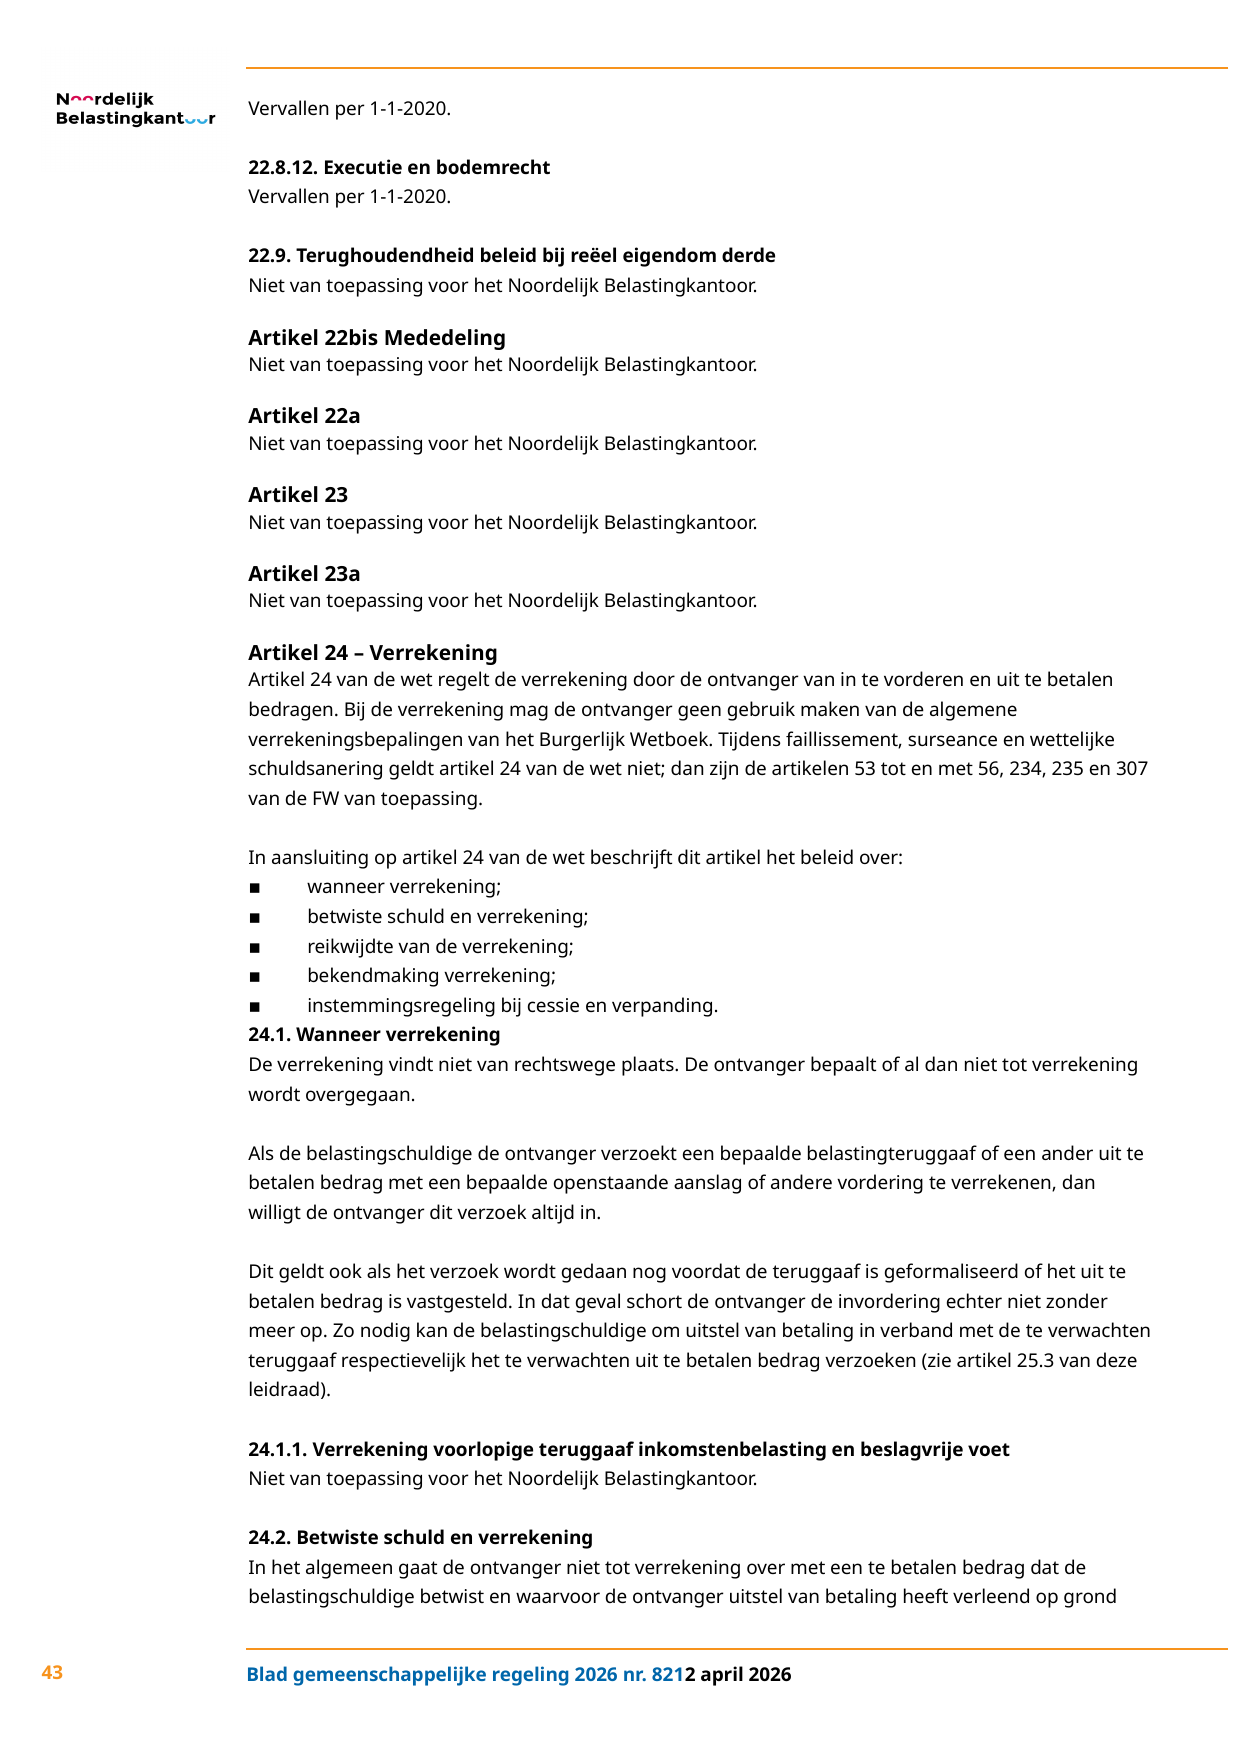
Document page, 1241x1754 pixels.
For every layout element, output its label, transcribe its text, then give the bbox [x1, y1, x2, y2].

text Niet van toepassing voor het Noordelijk Belastingkantoor. [248, 1465, 1152, 1491]
text In het algemeen gaat de ontvanger niet tot verrekening over met een te betalen bedrag dat de belastingschuldige betwist en waarvoor de ontvanger uitstel van betaling heeft verleend op grond [248, 1554, 1152, 1609]
list wanneer verrekening; [248, 874, 1152, 899]
text 22.9. Terughoudendheid beleid bij reëel eigendom derde [248, 243, 1152, 268]
list bekendmaking verrekening; [248, 962, 1152, 988]
text Niet van toepassing voor het Noordelijk Belastingkantoor. [248, 509, 1152, 534]
text In aansluiting op artikel 24 van de wet beschrijft dit artikel het beleid over: [248, 844, 1152, 870]
text Dit geldt ook als het verzoek wordt gedaan nog voordat de teruggaaf is geformaliseerd of het uit te betalen bedrag is vastgesteld. In dat geval schort de ontvanger de invordering echter niet zonder meer op. Zo nodig kan de belastingschuldige om uitstel van betaling in verband met de te verwachten teruggaaf respectievelijk het te verwachten uit te betalen bedrag verzoeken (zie artikel 25.3 van deze leidraad). [248, 1258, 1152, 1402]
text 24.1. Wanneer verrekening [248, 1022, 1152, 1047]
text Artikel 22a [248, 402, 1152, 430]
text Niet van toepassing voor het Noordelijk Belastingkantoor. [248, 588, 1152, 613]
list reikwijdte van de verrekening; [248, 933, 1152, 958]
text Niet van toepassing voor het Noordelijk Belastingkantoor. [248, 272, 1152, 298]
text Artikel 24 van de wet regelt de verrekening door de ontvanger van in te vorderen en uit te betalen bedragen. Bij de verrekening mag de ontvanger geen gebruik maken van de algemene verrekeningsbepalingen van het Burgerlijk Wetboek. Tijdens faillissement, surseance en wettelijke schuldsanering geldt artikel 24 van de wet niet; dan zijn de artikelen 53 tot en met 56, 234, 235 en 307 van de FW van toepassing. [248, 667, 1152, 811]
text Vervallen per 1-1-2020. [248, 95, 1152, 121]
picture [41, 47, 231, 172]
list betwiste schuld en verrekening; [248, 903, 1152, 929]
text 22.8.12. Executie en bodemrecht [248, 154, 1152, 180]
list instemmingsregeling bij cessie en verpanding. [248, 992, 1152, 1018]
text Niet van toepassing voor het Noordelijk Belastingkantoor. [248, 430, 1152, 456]
text Artikel 22bis Mededeling [248, 323, 1152, 351]
text Als de belastingschuldige de ontvanger verzoekt een bepaalde belastingteruggaaf of een ander uit te betalen bedrag met een bepaalde openstaande aanslag of andere vordering te verrekenen, dan willigt de ontvanger dit verzoek altijd in. [248, 1140, 1152, 1225]
text 24.1.1. Verrekening voorlopige teruggaaf inkomstenbelasting en beslagvrije voet [248, 1436, 1152, 1461]
text Artikel 23a [248, 559, 1152, 588]
text 24.2. Betwiste schuld en verrekening [248, 1524, 1152, 1550]
text Niet van toepassing voor het Noordelijk Belastingkantoor. [248, 351, 1152, 377]
text Artikel 23 [248, 480, 1152, 509]
text Artikel 24 – Verrekening [248, 638, 1152, 667]
text Vervallen per 1-1-2020. [248, 183, 1152, 209]
text De verrekening vindt niet van rechtswege plaats. De ontvanger bepaalt of al dan niet tot verrekening wordt overgegaan. [248, 1051, 1152, 1106]
